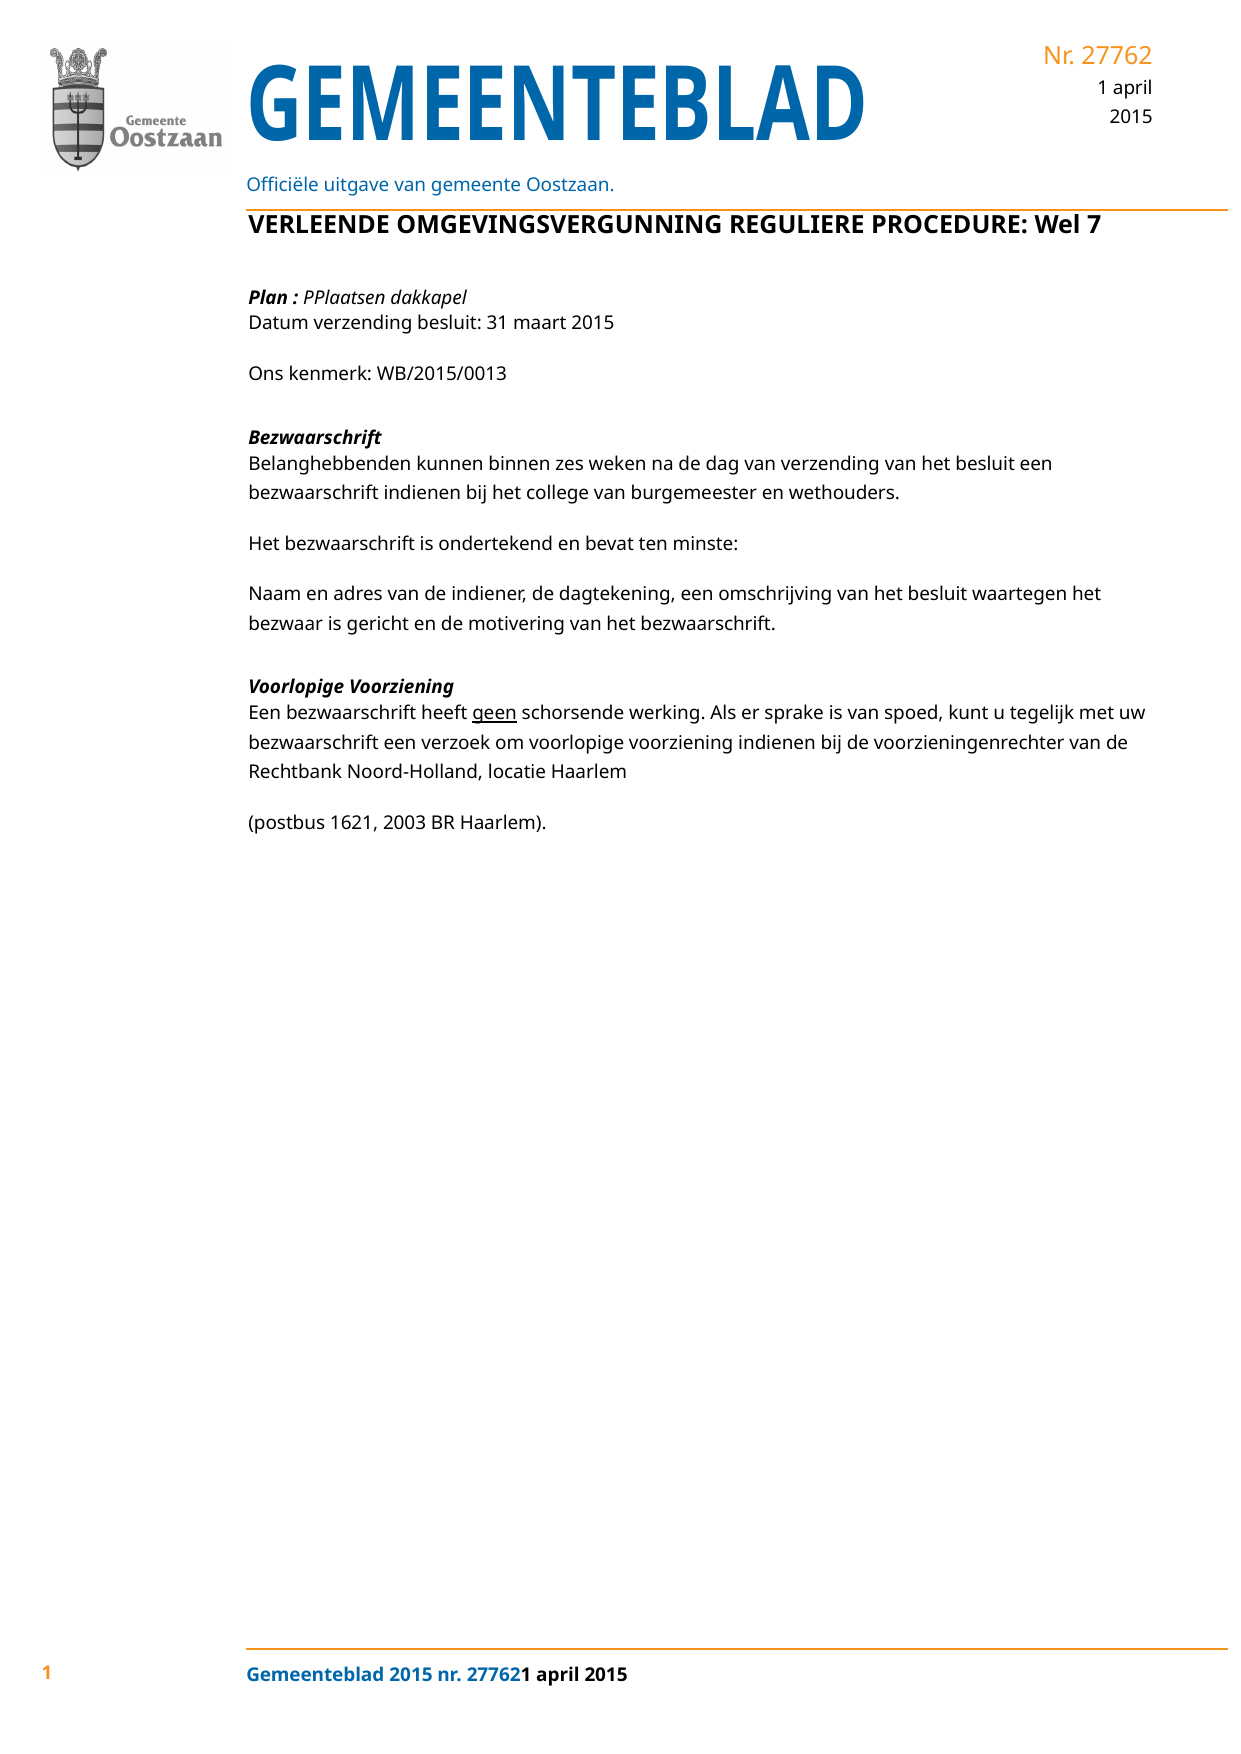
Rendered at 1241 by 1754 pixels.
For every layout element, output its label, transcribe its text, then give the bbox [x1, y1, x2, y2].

text Het bezwaarschrift is ondertekend en bevat ten minste: [248, 530, 1152, 555]
text Ons kenmerk: WB/2015/0013 [248, 360, 1152, 386]
text Belanghebbenden kunnen binnen zes weken na de dag van verzending van het besluit een bezwaarschrift indienen bij het college van burgemeester en wethouders. [248, 450, 1152, 505]
text Naam en adres van de indiener, de dagtekening, een omschrijving van het besluit waartegen het bezwaar is gericht en de motivering van het bezwaarschrift. [248, 580, 1152, 635]
text Bezwaarschrift [248, 424, 1152, 450]
text VERLEENDE OMGEVINGSVERGUNNING REGULIERE PROCEDURE: Wel 7 [248, 211, 1152, 241]
text Voorlopige Voorziening [248, 674, 1152, 699]
picture [41, 47, 231, 172]
text (postbus 1621, 2003 BR Haarlem). [248, 809, 1152, 835]
text Plan : PPlaatsen dakkapel [248, 284, 1152, 309]
text Een bezwaarschrift heeft geen schorsende werking. Als er sprake is van spoed, kunt u tegelijk met uw bezwaarschrift een verzoek om voorlopige voorziening indienen bij de voorzieningenrechter van de Rechtbank Noord-Holland, locatie Haarlem [248, 699, 1152, 784]
text Datum verzending besluit: 31 maart 2015 [248, 309, 1152, 335]
